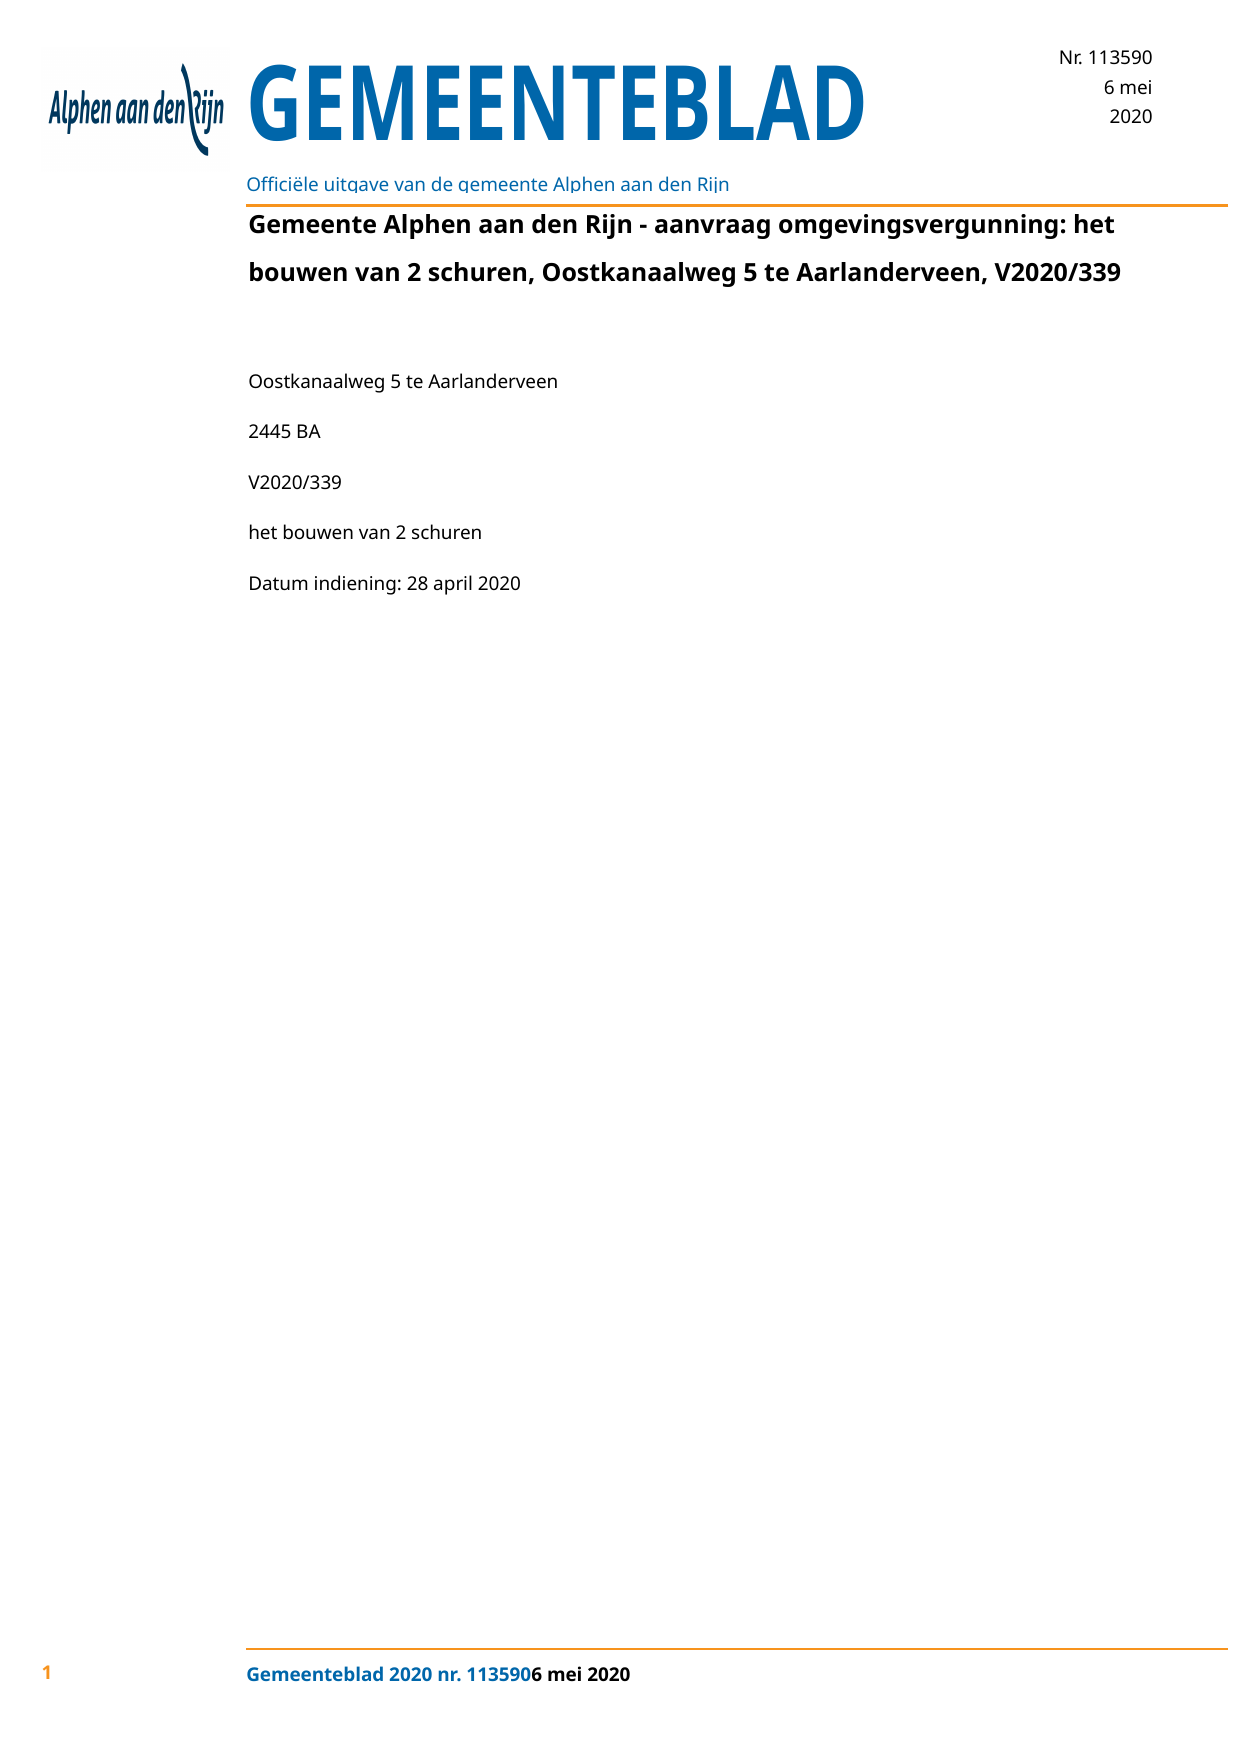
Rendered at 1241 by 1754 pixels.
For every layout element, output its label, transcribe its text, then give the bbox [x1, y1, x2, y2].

text Datum indiening: 28 april 2020 [248, 570, 1152, 596]
text het bouwen van 2 schuren [248, 519, 1152, 545]
picture [41, 47, 231, 172]
text V2020/339 [248, 469, 1152, 495]
text Gemeente Alphen aan den Rijn - aanvraag omgevingsvergunning: het bouwen van 2 schuren, Oostkanaalweg 5 te Aarlanderveen, V2020/339 [248, 207, 1152, 288]
text 2445 BA [248, 419, 1152, 444]
text Oostkanaalweg 5 te Aarlanderveen [248, 368, 1152, 394]
